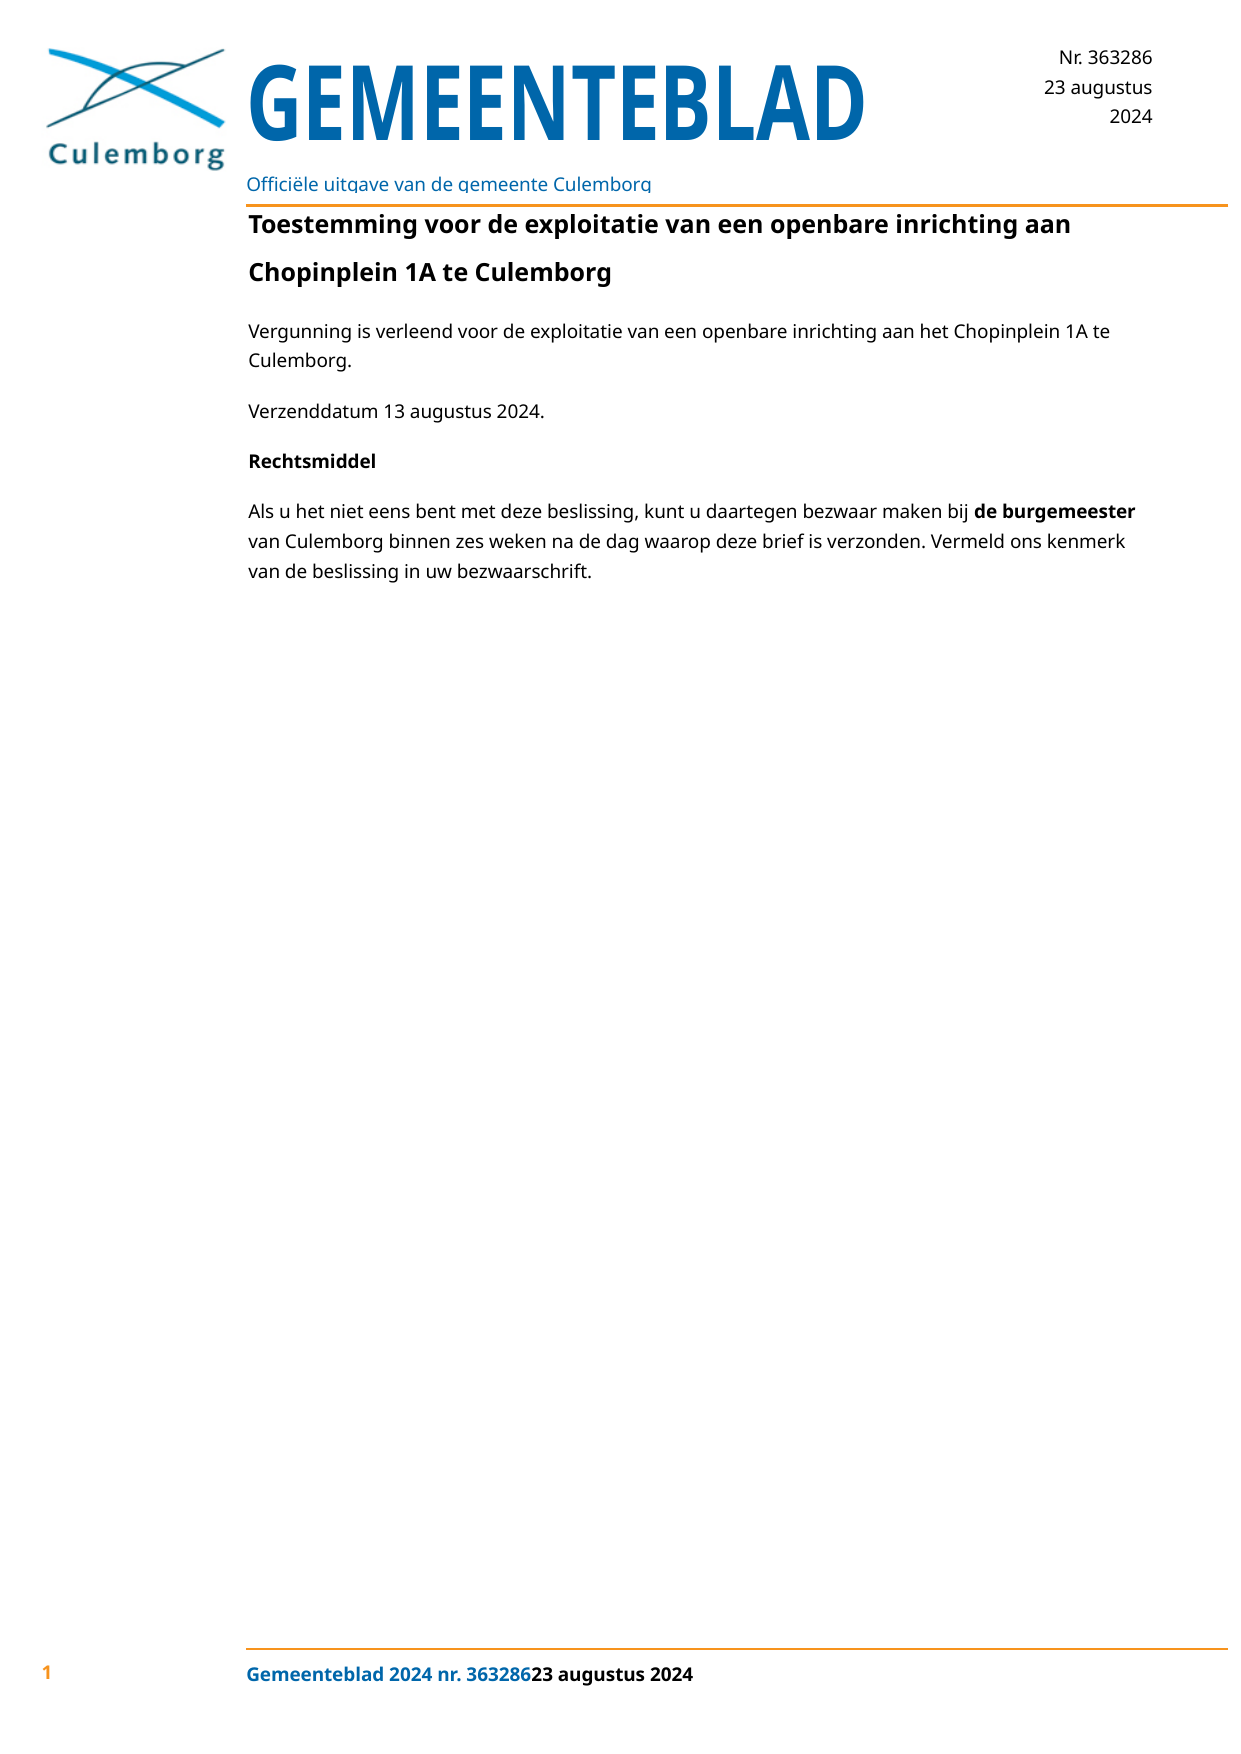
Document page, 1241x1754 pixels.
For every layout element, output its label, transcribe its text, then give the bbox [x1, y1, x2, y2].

picture [41, 47, 231, 172]
text Verzenddatum 13 augustus 2024. [248, 398, 1152, 424]
text Vergunning is verleend voor de exploitatie van een openbare inrichting aan het Chopinplein 1A te Culemborg. [248, 318, 1152, 373]
text Rechtsmiddel [248, 448, 1152, 474]
text Toestemming voor de exploitatie van een openbare inrichting aan Chopinplein 1A te Culemborg [248, 207, 1152, 288]
text Als u het niet eens bent met deze beslissing, kunt u daartegen bezwaar maken bij de burgemeester van Culemborg binnen zes weken na de dag waarop deze brief is verzonden. Vermeld ons kenmerk van de beslissing in uw bezwaarschrift. [248, 499, 1152, 584]
